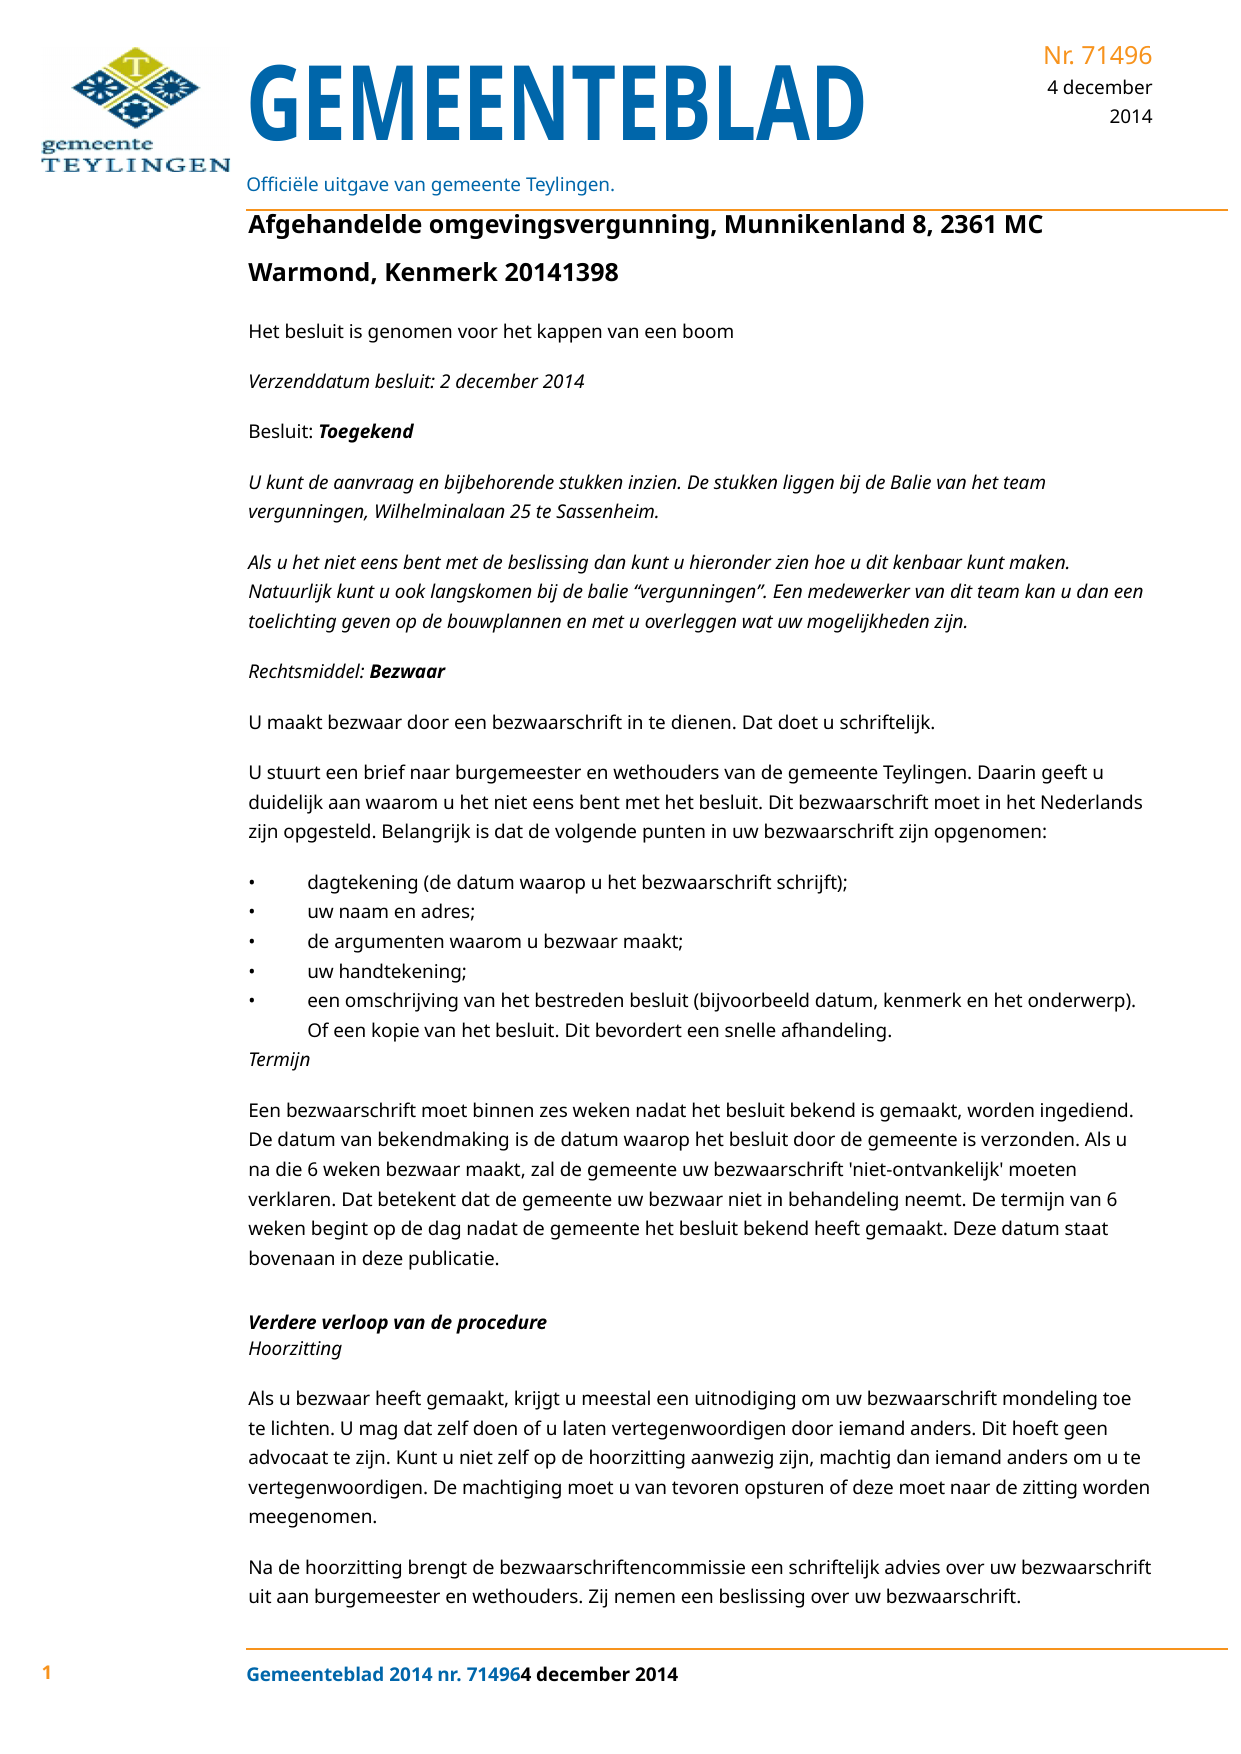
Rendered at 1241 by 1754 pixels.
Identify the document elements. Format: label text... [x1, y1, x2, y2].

text Afgehandelde omgevingsvergunning, Munnikenland 8, 2361 MC Warmond, Kenmerk 20141398 [248, 211, 1152, 288]
text Rechtsmiddel: Bezwaar [248, 659, 1152, 684]
text Besluit: Toegekend [248, 419, 1152, 444]
text Hoorzitting [248, 1335, 1152, 1360]
text Verdere verloop van de procedure [248, 1309, 1152, 1335]
list uw handtekening; [248, 958, 1152, 984]
list een omschrijving van het bestreden besluit (bijvoorbeeld datum, kenmerk en het onderwerp). Of een kopie van het besluit. Dit bevordert een snelle afhandeling. [248, 987, 1152, 1043]
list uw naam en adres; [248, 899, 1152, 924]
text Na de hoorzitting brengt de bezwaarschriftencommissie een schriftelijk advies over uw bezwaarschrift uit aan burgemeester en wethouders. Zij nemen een beslissing over uw bezwaarschrift. [248, 1554, 1152, 1609]
list de argumenten waarom u bezwaar maakt; [248, 928, 1152, 954]
text Het besluit is genomen voor het kappen van een boom [248, 318, 1152, 344]
text Termijn [248, 1047, 1152, 1072]
text Een bezwaarschrift moet binnen zes weken nadat het besluit bekend is gemaakt, worden ingediend. De datum van bekendmaking is de datum waarop het besluit door de gemeente is verzonden. Als u na die 6 weken bezwaar maakt, zal de gemeente uw bezwaarschrift 'niet-ontvankelijk' moeten verklaren. Dat betekent dat de gemeente uw bezwaar niet in behandeling neemt. De termijn van 6 weken begint op de dag nadat de gemeente het besluit bekend heeft gemaakt. Deze datum staat bovenaan in deze publicatie. [248, 1097, 1152, 1271]
list dagtekening (de datum waarop u het bezwaarschrift schrijft); [248, 869, 1152, 895]
text Verzenddatum besluit: 2 december 2014 [248, 368, 1152, 394]
text Als u het niet eens bent met de beslissing dan kunt u hieronder zien hoe u dit kenbaar kunt maken. Natuurlijk kunt u ook langskomen bij de balie “vergunningen”. Een medewerker van dit team kan u dan een toelichting geven op de bouwplannen en met u overleggen wat uw mogelijkheden zijn. [248, 549, 1152, 634]
text U maakt bezwaar door een bezwaarschrift in te dienen. Dat doet u schriftelijk. [248, 709, 1152, 735]
text U kunt de aanvraag en bijbehorende stukken inzien. De stukken liggen bij de Balie van het team vergunningen, Wilhelminalaan 25 te Sassenheim. [248, 469, 1152, 524]
text U stuurt een brief naar burgemeester en wethouders van de gemeente Teylingen. Daarin geeft u duidelijk aan waarom u het niet eens bent met het besluit. Dit bezwaarschrift moet in het Nederlands zijn opgesteld. Belangrijk is dat de volgende punten in uw bezwaarschrift zijn opgenomen: [248, 759, 1152, 844]
picture [41, 47, 231, 172]
text Als u bezwaar heeft gemaakt, krijgt u meestal een uitnodiging om uw bezwaarschrift mondeling toe te lichten. U mag dat zelf doen of u laten vertegenwoordigen door iemand anders. Dit hoeft geen advocaat te zijn. Kunt u niet zelf op de hoorzitting aanwezig zijn, machtig dan iemand anders om u te vertegenwoordigen. De machtiging moet u van tevoren opsturen of deze moet naar de zitting worden meegenomen. [248, 1385, 1152, 1529]
